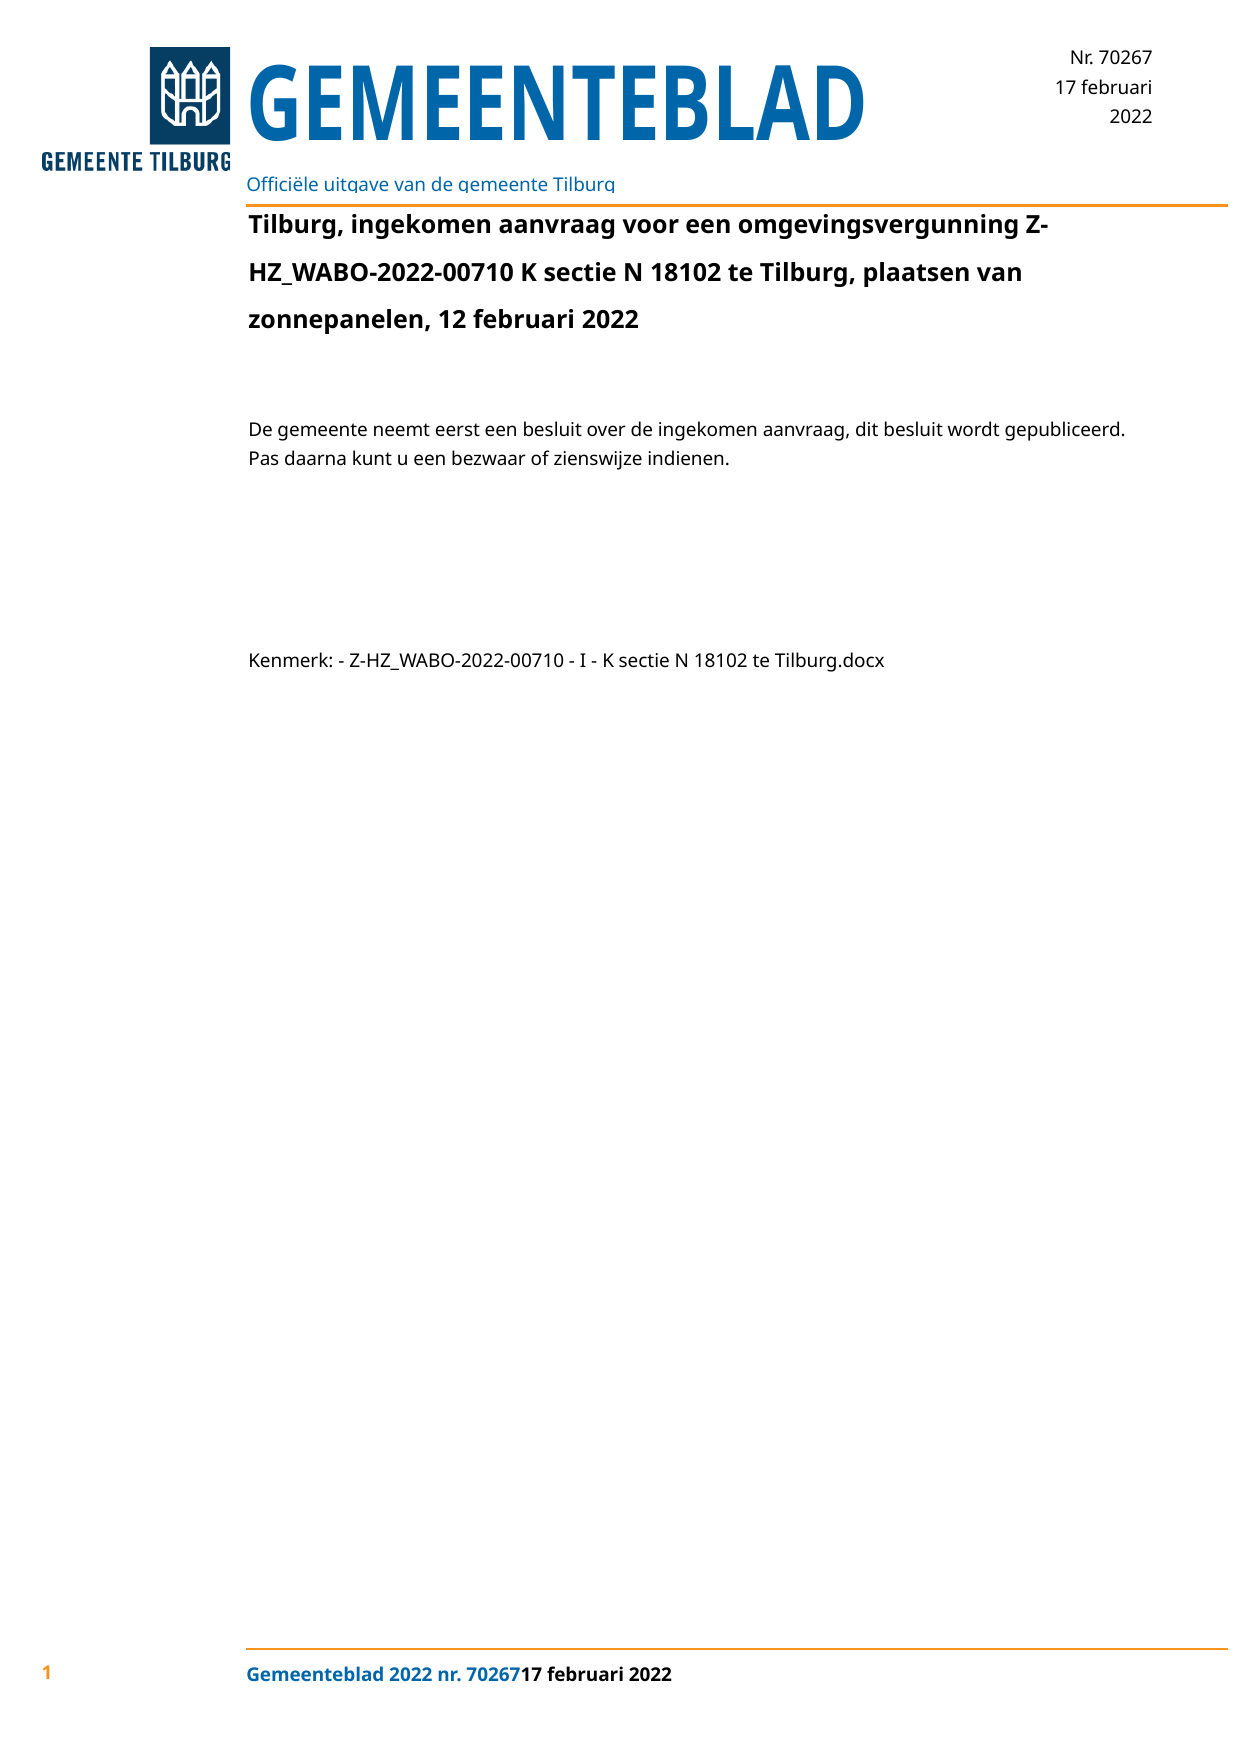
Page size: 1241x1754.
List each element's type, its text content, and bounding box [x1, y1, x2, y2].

text Kenmerk: - Z-HZ_WABO-2022-00710 - I - K sectie N 18102 te Tilburg.docx [248, 647, 1152, 673]
text Tilburg, ingekomen aanvraag voor een omgevingsvergunning Z-HZ_WABO-2022-00710 K sectie N 18102 te Tilburg, plaatsen van zonnepanelen, 12 februari 2022 [248, 207, 1152, 336]
text De gemeente neemt eerst een besluit over de ingekomen aanvraag, dit besluit wordt gepubliceerd. Pas daarna kunt u een bezwaar of zienswijze indienen. [248, 416, 1152, 471]
picture [41, 47, 231, 172]
